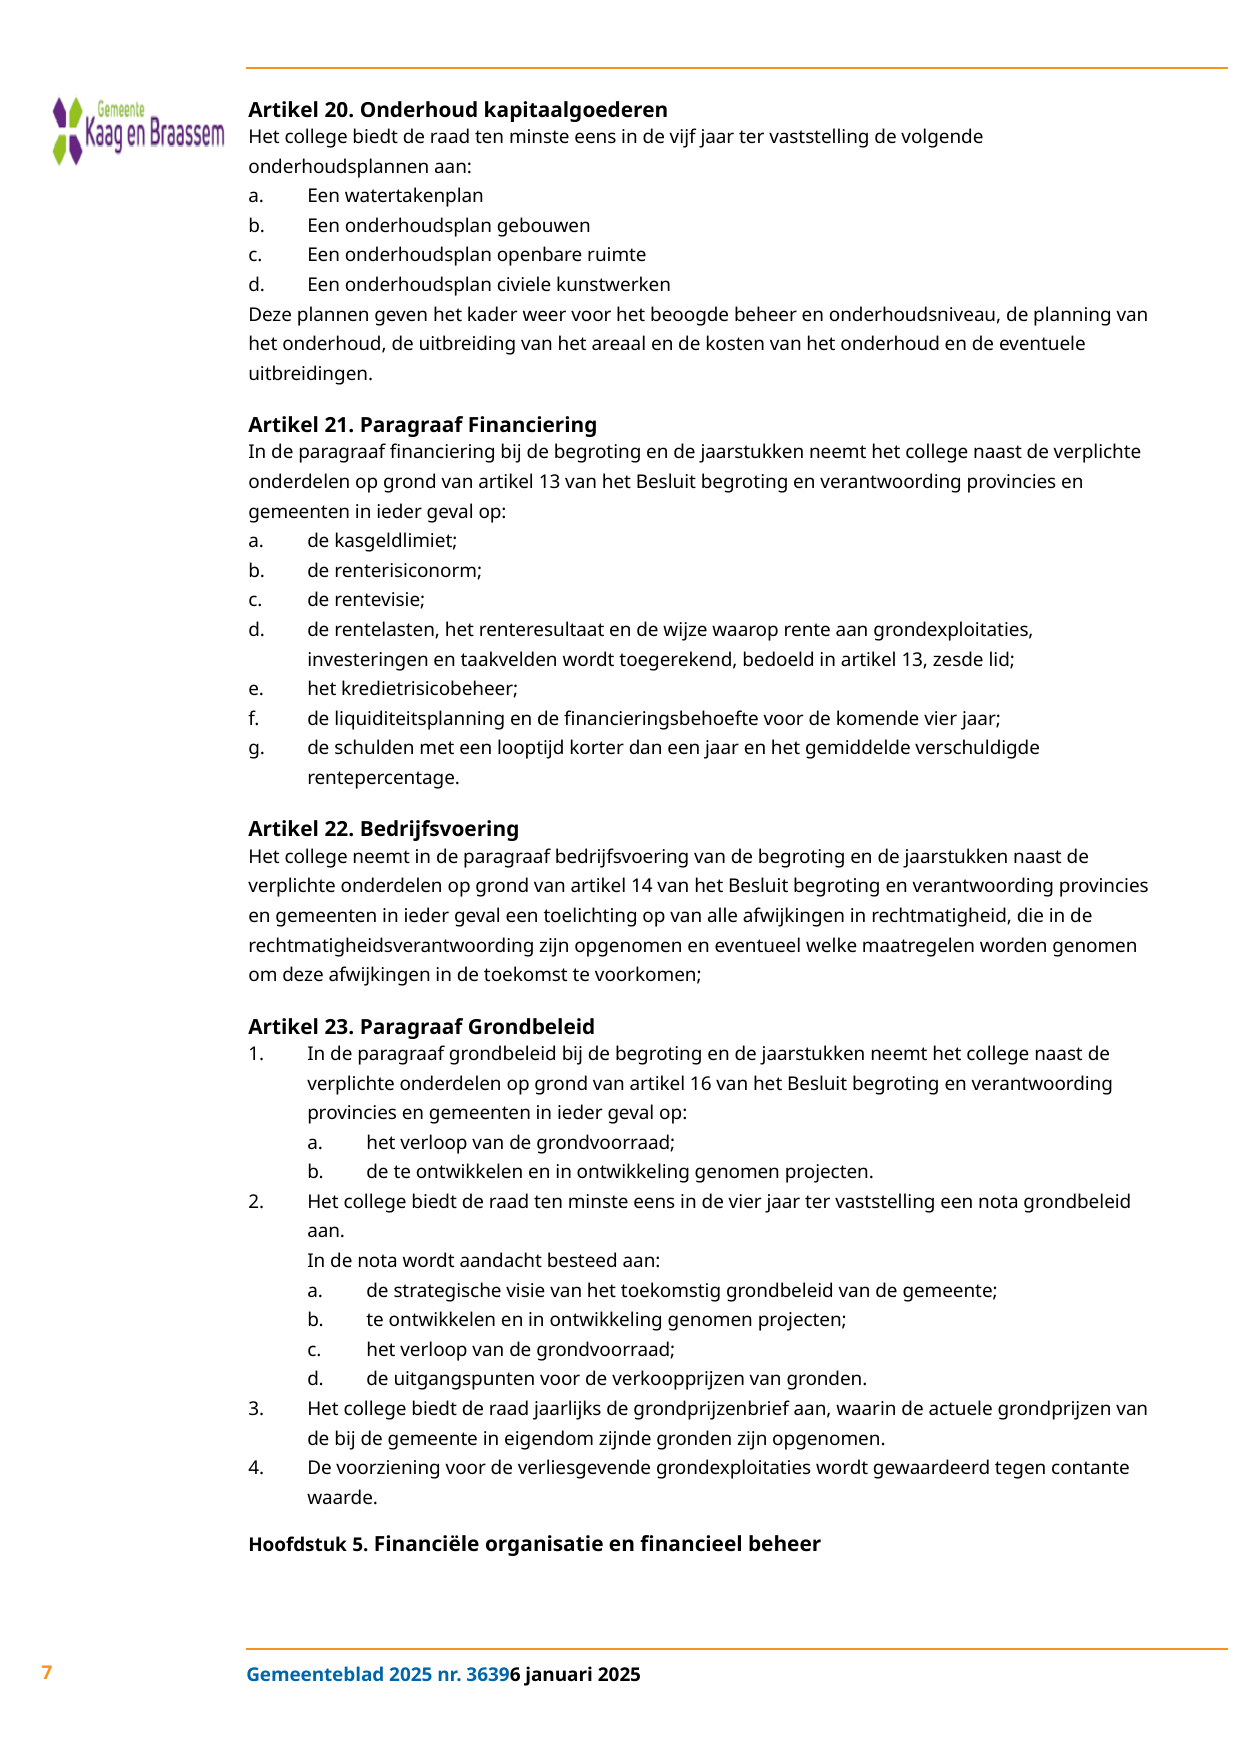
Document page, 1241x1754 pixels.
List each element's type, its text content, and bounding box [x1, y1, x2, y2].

list Een onderhoudsplan gebouwen [248, 212, 1152, 238]
list het kredietrisicobeheer; [248, 675, 1152, 701]
text Het college neemt in de paragraaf bedrijfsvoering van de begroting en de jaarstukken naast de verplichte onderdelen op grond van artikel 14 van het Besluit begroting en verantwoording provincies en gemeenten in ieder geval een toelichting op van alle afwijkingen in rechtmatigheid, die in de rechtmatigheidsverantwoording zijn opgenomen en eventueel welke maatregelen worden genomen om deze afwijkingen in de toekomst te voorkomen; [248, 843, 1152, 987]
text Het college biedt de raad ten minste eens in de vijf jaar ter vaststelling de volgende onderhoudsplannen aan: [248, 123, 1152, 178]
list het verloop van de grondvoorraad; [307, 1336, 1152, 1362]
list de rentelasten, het renteresultaat en de wijze waarop rente aan grondexploitaties, investeringen en taakvelden wordt toegerekend, bedoeld in artikel 13, zesde lid; [248, 616, 1152, 672]
list de strategische visie van het toekomstig grondbeleid van de gemeente; [307, 1277, 1152, 1303]
list de rentevisie; [248, 587, 1152, 612]
list te ontwikkelen en in ontwikkeling genomen projecten; [307, 1306, 1152, 1332]
list Het college biedt de raad jaarlijks de grondprijzenbrief aan, waarin de actuele grondprijzen van de bij de gemeente in eigendom zijnde gronden zijn opgenomen. [248, 1395, 1152, 1451]
text Artikel 20. Onderhoud kapitaalgoederen [248, 95, 1152, 123]
list Een onderhoudsplan openbare ruimte [248, 242, 1152, 267]
text Artikel 22. Bedrijfsvoering [248, 814, 1152, 843]
list In de nota wordt aandacht besteed aan: [248, 1247, 1152, 1273]
list de te ontwikkelen en in ontwikkeling genomen projecten. [307, 1158, 1152, 1184]
text Hoofdstuk 5. Financiële organisatie en financieel beheer [248, 1529, 1152, 1558]
list Een onderhoudsplan civiele kunstwerken [248, 271, 1152, 297]
list de liquiditeitsplanning en de financieringsbehoefte voor de komende vier jaar; [248, 705, 1152, 731]
text Artikel 23. Paragraaf Grondbeleid [248, 1012, 1152, 1040]
list de schulden met een looptijd korter dan een jaar en het gemiddelde verschuldigde rentepercentage. [248, 734, 1152, 790]
list de renterisiconorm; [248, 557, 1152, 583]
text Artikel 21. Paragraaf Financiering [248, 410, 1152, 439]
text Deze plannen geven het kader weer voor het beoogde beheer en onderhoudsniveau, de planning van het onderhoud, de uitbreiding van het areaal en de kosten van het onderhoud en de eventuele uitbreidingen. [248, 301, 1152, 386]
picture [41, 47, 231, 172]
list In de paragraaf grondbeleid bij de begroting en de jaarstukken neemt het college naast de verplichte onderdelen op grond van artikel 16 van het Besluit begroting en verantwoording provincies en gemeenten in ieder geval op: [248, 1040, 1152, 1125]
list Het college biedt de raad ten minste eens in de vier jaar ter vaststelling een nota grondbeleid aan. [248, 1188, 1152, 1243]
list De voorziening voor de verliesgevende grondexploitaties wordt gewaardeerd tegen contante waarde. [248, 1454, 1152, 1510]
list de uitgangspunten voor de verkoopprijzen van gronden. [307, 1366, 1152, 1391]
list Een watertakenplan [248, 182, 1152, 208]
list de kasgeldlimiet; [248, 527, 1152, 553]
list het verloop van de grondvoorraad; [307, 1129, 1152, 1155]
text In de paragraaf financiering bij de begroting en de jaarstukken neemt het college naast de verplichte onderdelen op grond van artikel 13 van het Besluit begroting en verantwoording provincies en gemeenten in ieder geval op: [248, 439, 1152, 524]
